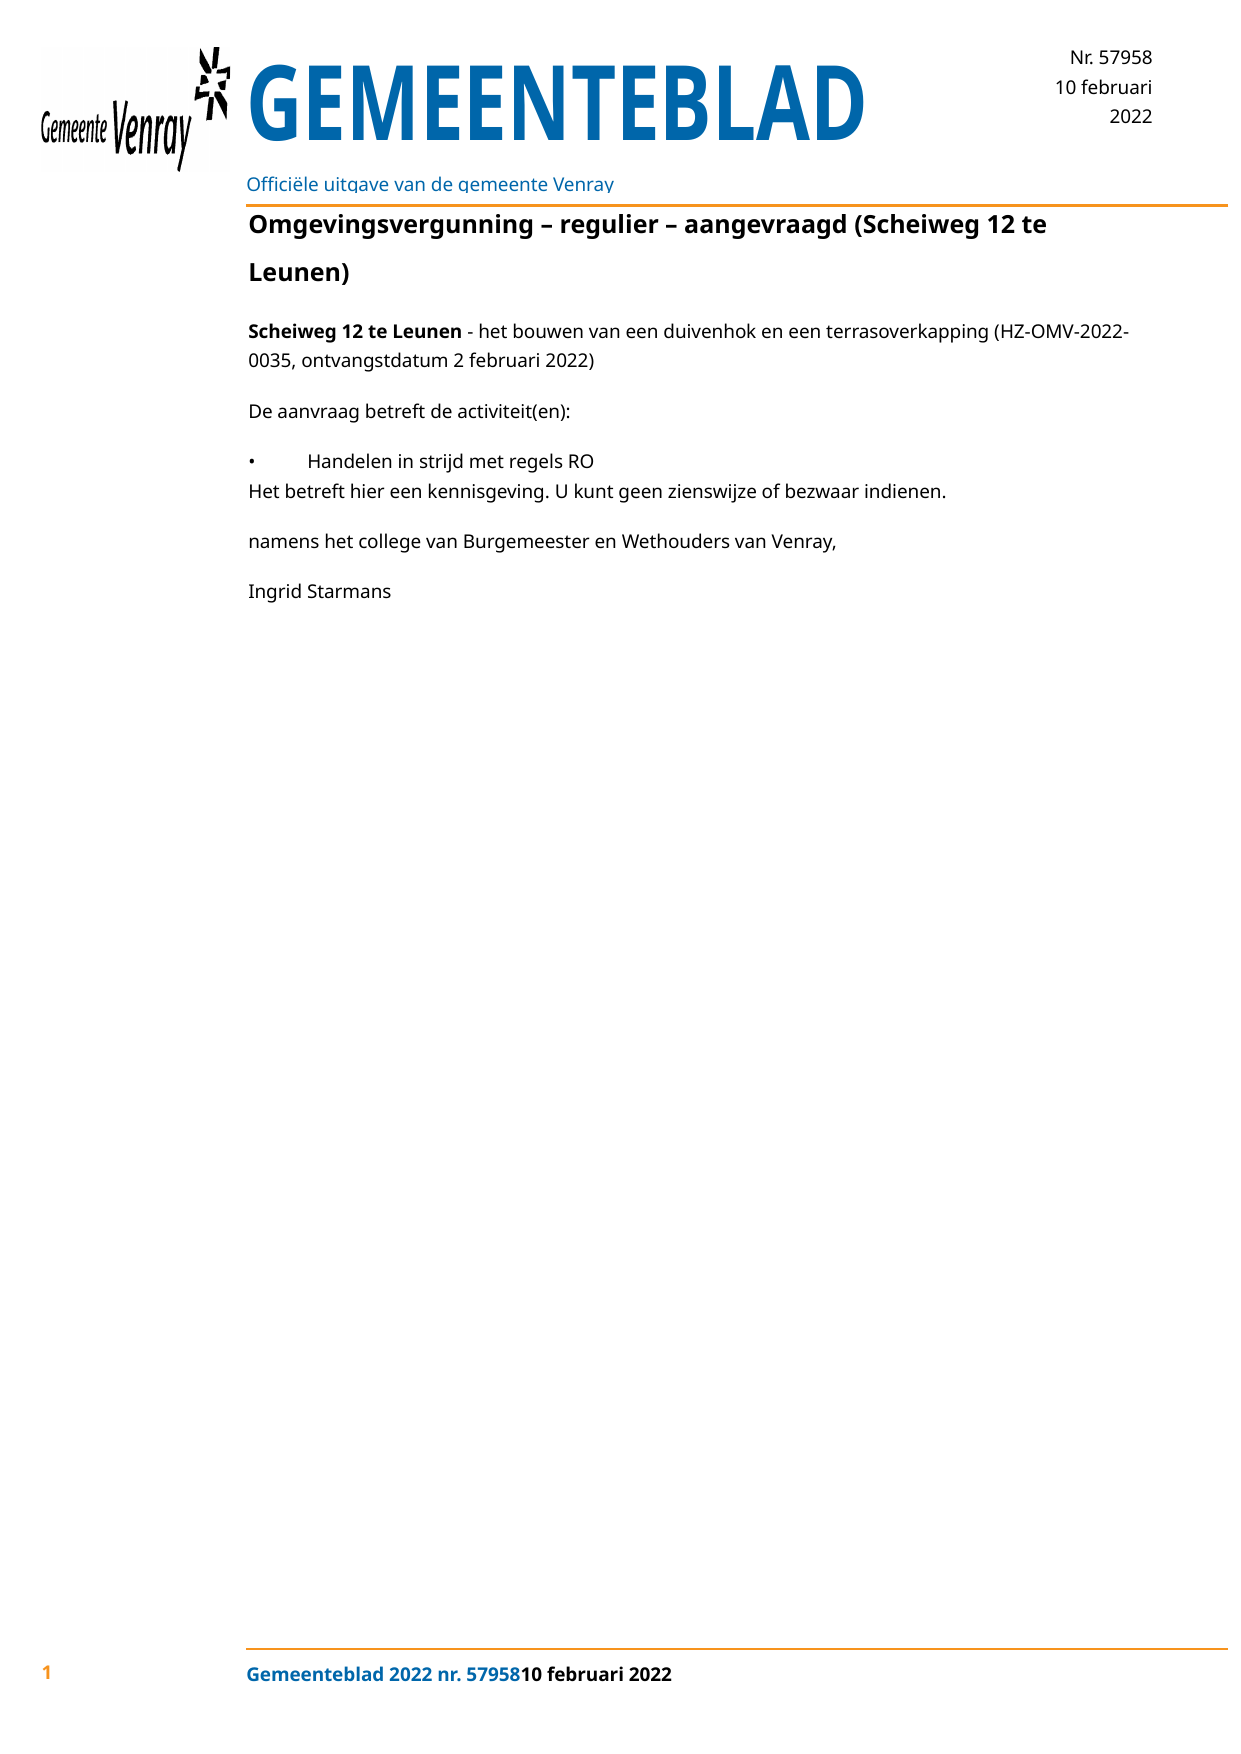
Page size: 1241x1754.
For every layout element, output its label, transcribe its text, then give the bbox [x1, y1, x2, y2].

text Omgevingsvergunning – regulier – aangevraagd (Scheiweg 12 te Leunen) [248, 207, 1152, 288]
picture [41, 47, 231, 172]
text namens het college van Burgemeester en Wethouders van Venray, [248, 528, 1152, 554]
text Ingrid Starmans [248, 579, 1152, 604]
text Scheiweg 12 te Leunen - het bouwen van een duivenhok en een terrasoverkapping (HZ-OMV-2022-0035, ontvangstdatum 2 februari 2022) [248, 318, 1152, 373]
text De aanvraag betreft de activiteit(en): [248, 398, 1152, 424]
list Handelen in strijd met regels RO [248, 448, 1152, 474]
text Het betreft hier een kennisgeving. U kunt geen zienswijze of bezwaar indienen. [248, 478, 1152, 504]
